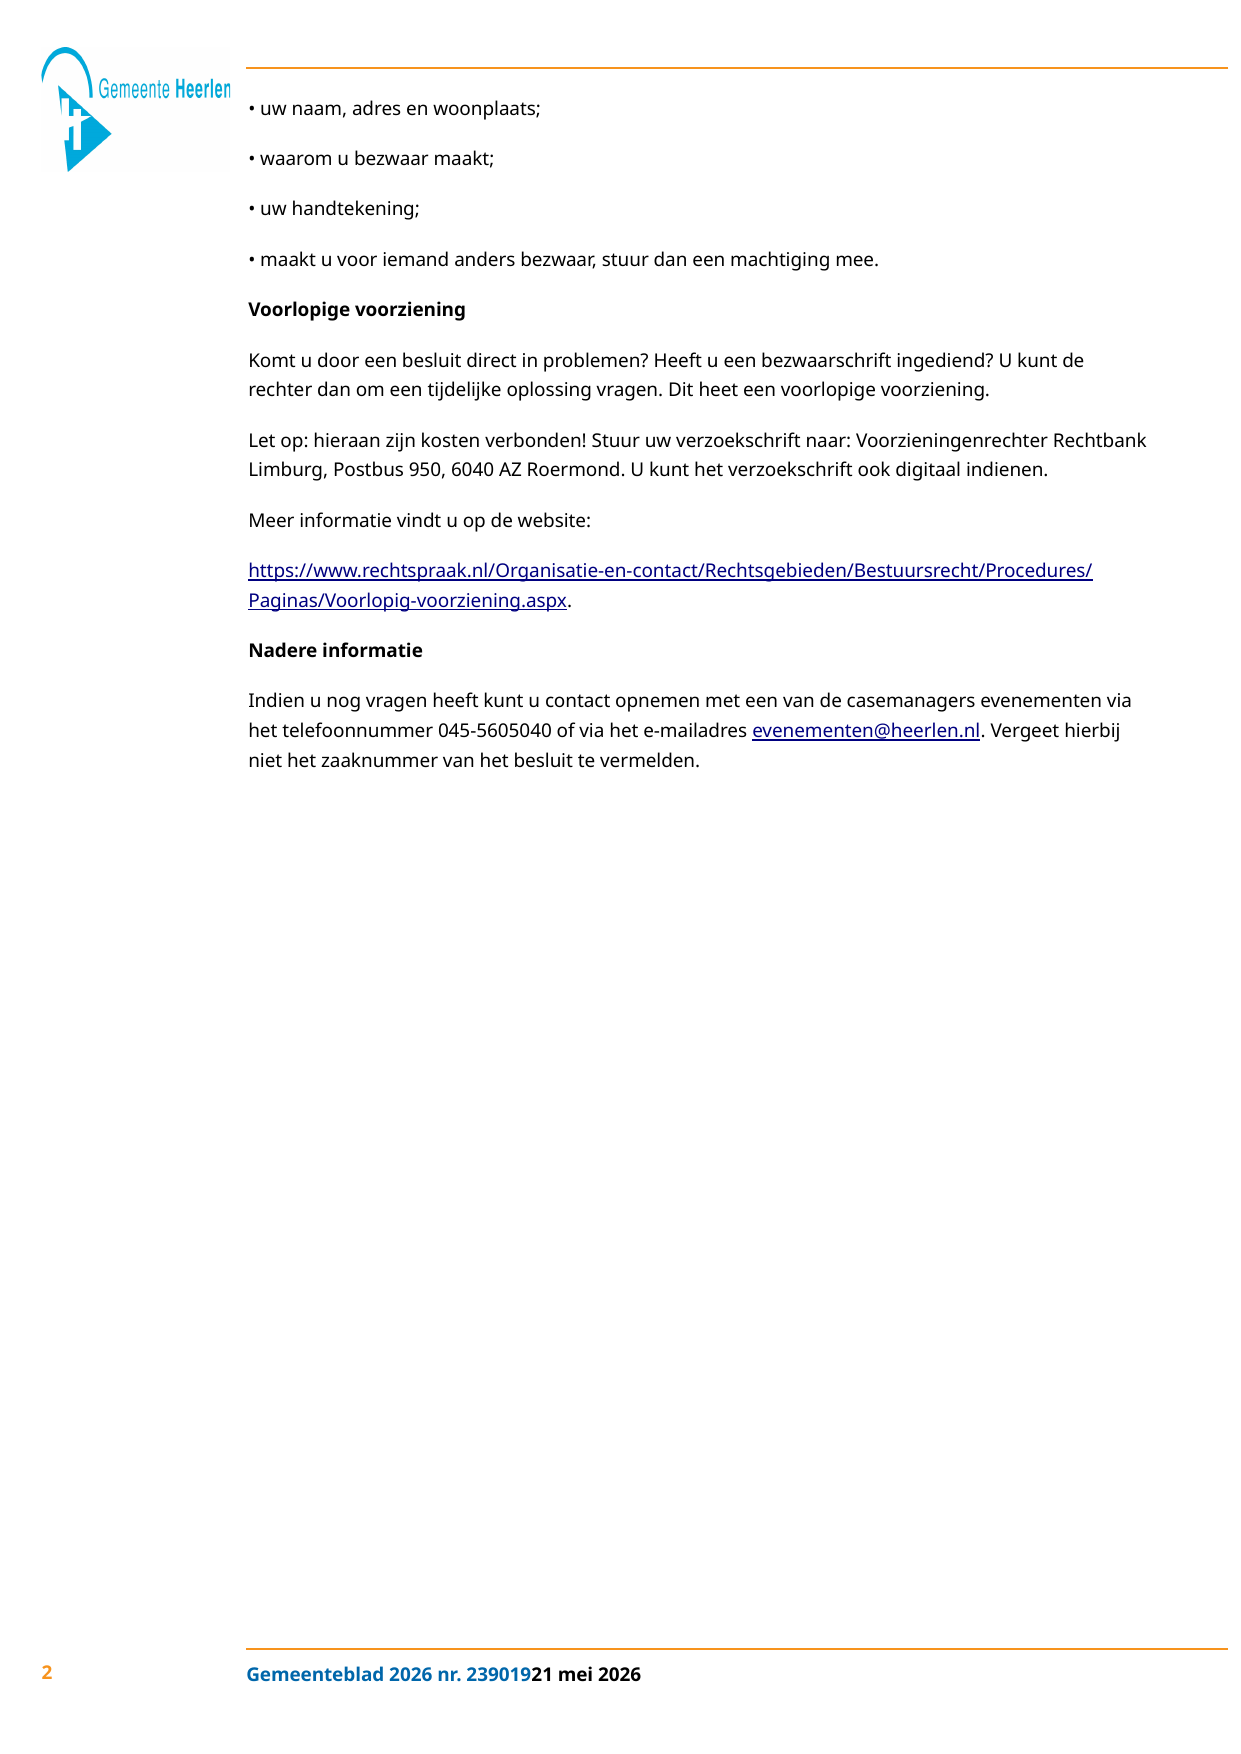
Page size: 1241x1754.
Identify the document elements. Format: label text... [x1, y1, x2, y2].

text https://www.rechtspraak.nl/Organisatie-en-contact/Rechtsgebieden/Bestuursrecht/Procedures/Paginas/Voorlopig-voorziening.aspx. [248, 557, 1152, 613]
text • waarom u bezwaar maakt; [248, 145, 1152, 171]
text Indien u nog vragen heeft kunt u contact opnemen met een van de casemanagers evenementen via het telefoonnummer 045-5605040 of via het e-mailadres evenementen@heerlen.nl. Vergeet hierbij niet het zaaknummer van het besluit te vermelden. [248, 688, 1152, 773]
text • uw naam, adres en woonplaats; [248, 95, 1152, 121]
text • maakt u voor iemand anders bezwaar, stuur dan een machtiging mee. [248, 246, 1152, 272]
text Meer informatie vindt u op de website: [248, 507, 1152, 533]
text Voorlopige voorziening [248, 296, 1152, 322]
text • uw handtekening; [248, 196, 1152, 221]
text Komt u door een besluit direct in problemen? Heeft u een bezwaarschrift ingediend? U kunt de rechter dan om een tijdelijke oplossing vragen. Dit heet een voorlopige voorziening. [248, 347, 1152, 402]
text Let op: hieraan zijn kosten verbonden! Stuur uw verzoekschrift naar: Voorzieningenrechter Rechtbank Limburg, Postbus 950, 6040 AZ Roermond. U kunt het verzoekschrift ook digitaal indienen. [248, 427, 1152, 482]
picture [41, 47, 59, 70]
picture [41, 47, 231, 172]
text Nadere informatie [248, 637, 1152, 663]
